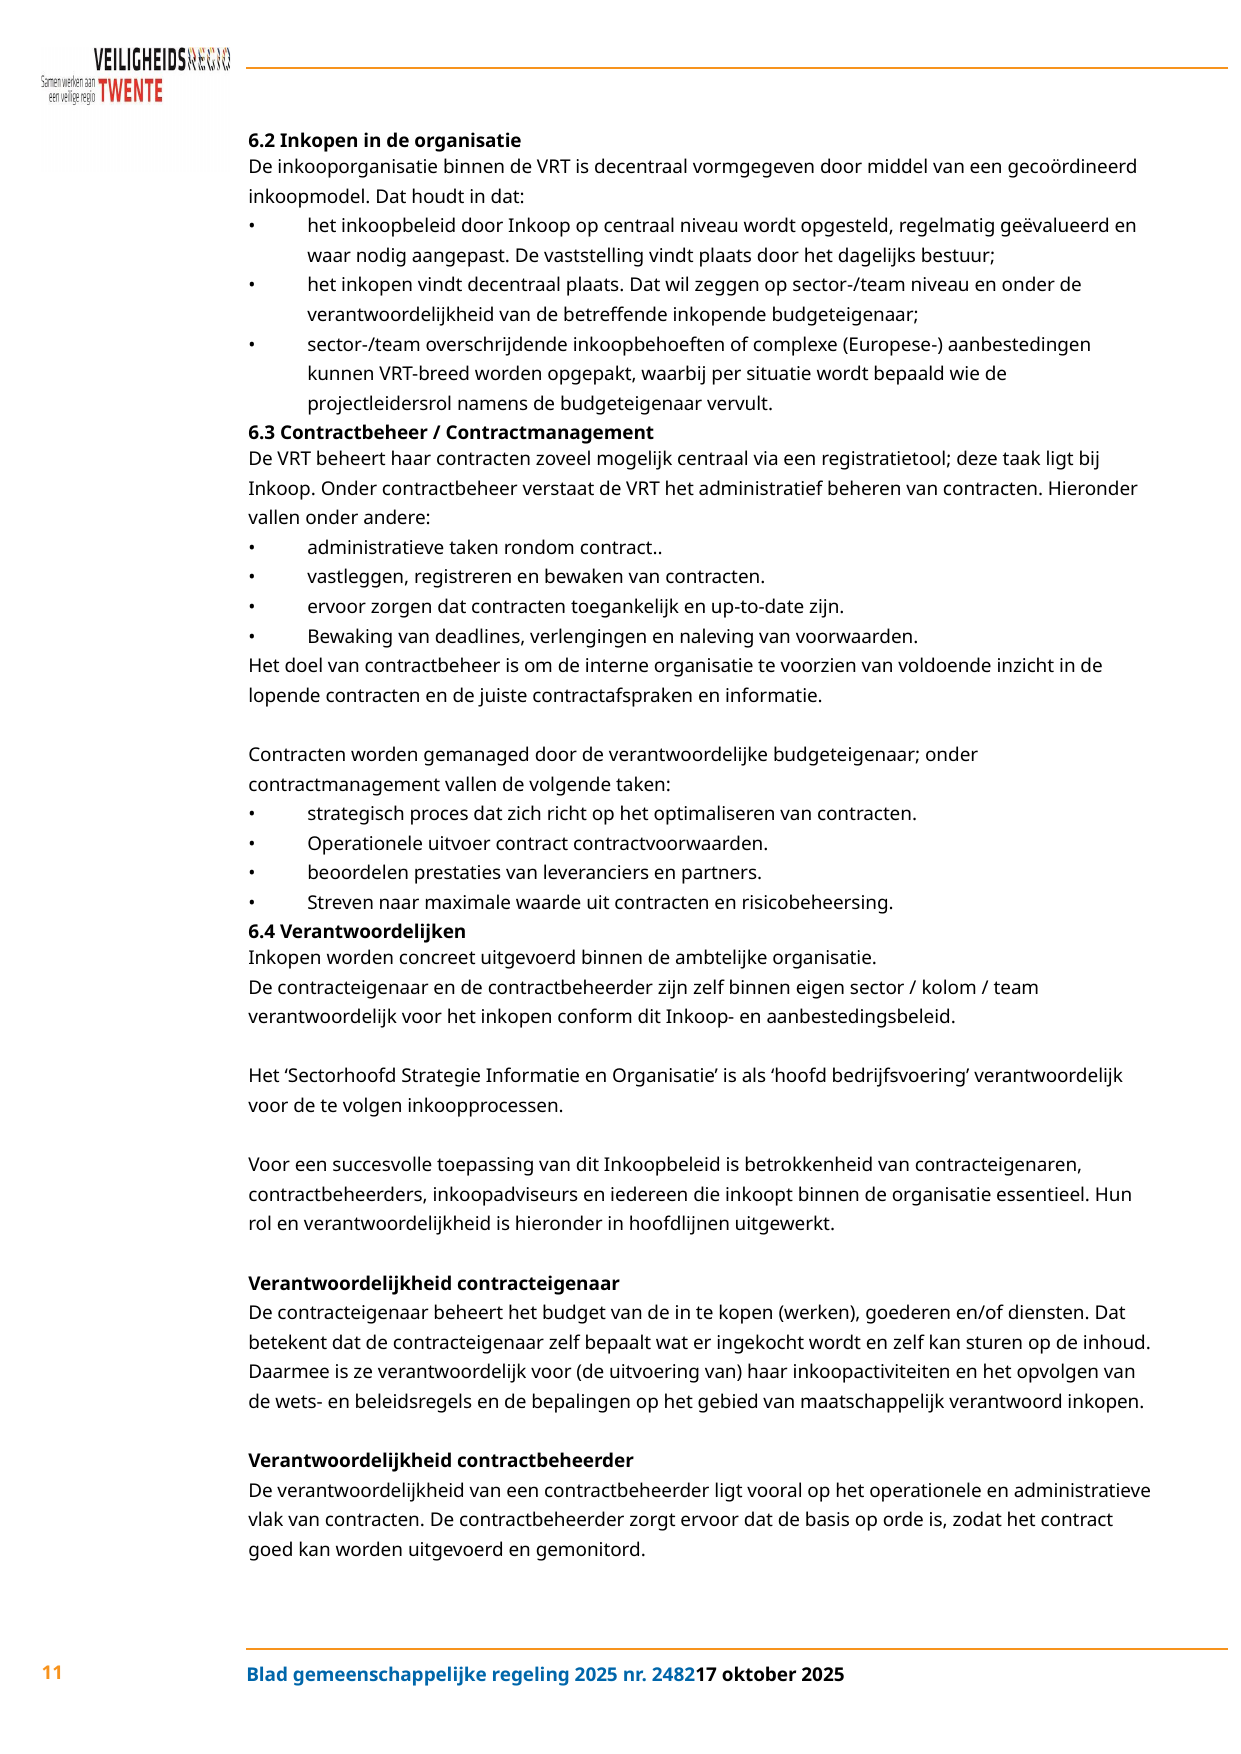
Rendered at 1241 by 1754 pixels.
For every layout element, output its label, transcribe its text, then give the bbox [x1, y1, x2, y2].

text De inkooporganisatie binnen de VRT is decentraal vormgegeven door middel van een gecoördineerd inkoopmodel. Dat houdt in dat: [248, 153, 1152, 209]
text Contracten worden gemanaged door de verantwoordelijke budgeteigenaar; onder contractmanagement vallen de volgende taken: [248, 741, 1152, 796]
list het inkopen vindt decentraal plaats. Dat wil zeggen op sector-/team niveau en onder de verantwoordelijkheid van de betreffende inkopende budgeteigenaar; [248, 272, 1152, 327]
list beoordelen prestaties van leveranciers en partners. [248, 859, 1152, 885]
list Bewaking van deadlines, verlengingen en naleving van voorwaarden. [248, 623, 1152, 648]
text Inkopen worden concreet uitgevoerd binnen de ambtelijke organisatie. [248, 944, 1152, 970]
list ervoor zorgen dat contracten toegankelijk en up-to-date zijn. [248, 593, 1152, 619]
text Voor een succesvolle toepassing van dit Inkoopbeleid is betrokkenheid van contracteigenaren, contractbeheerders, inkoopadviseurs en iedereen die inkoopt binnen de organisatie essentieel. Hun rol en verantwoordelijkheid is hieronder in hoofdlijnen uitgewerkt. [248, 1151, 1152, 1236]
text Het doel van contractbeheer is om de interne organisatie te voorzien van voldoende inzicht in de lopende contracten en de juiste contractafspraken en informatie. [248, 652, 1152, 708]
list vastleggen, registreren en bewaken van contracten. [248, 564, 1152, 589]
text De verantwoordelijkheid van een contractbeheerder ligt vooral op het operationele en administratieve vlak van contracten. De contractbeheerder zorgt ervoor dat de basis op orde is, zodat het contract goed kan worden uitgevoerd en gemonitord. [248, 1477, 1152, 1562]
text 6.4 Verantwoordelijken [248, 919, 1152, 944]
text 6.3 Contractbeheer / Contractmanagement [248, 419, 1152, 445]
text Het ‘Sectorhoofd Strategie Informatie en Organisatie’ is als ‘hoofd bedrijfsvoering’ verantwoordelijk voor de te volgen inkoopprocessen. [248, 1063, 1152, 1118]
list strategisch proces dat zich richt op het optimaliseren van contracten. [248, 800, 1152, 826]
text 6.2 Inkopen in de organisatie [248, 128, 1152, 153]
list administratieve taken rondom contract.. [248, 534, 1152, 560]
text De VRT beheert haar contracten zoveel mogelijk centraal via een registratietool; deze taak ligt bij Inkoop. Onder contractbeheer verstaat de VRT het administratief beheren van contracten. Hieronder vallen onder andere: [248, 445, 1152, 530]
text De contracteigenaar en de contractbeheerder zijn zelf binnen eigen sector / kolom / team verantwoordelijk voor het inkopen conform dit Inkoop- en aanbestedingsbeleid. [248, 974, 1152, 1029]
list het inkoopbeleid door Inkoop op centraal niveau wordt opgesteld, regelmatig geëvalueerd en waar nodig aangepast. De vaststelling vindt plaats door het dagelijks bestuur; [248, 212, 1152, 268]
list sector-/team overschrijdende inkoopbehoeften of complexe (Europese-) aanbestedingen kunnen VRT-breed worden opgepakt, waarbij per situatie wordt bepaald wie de projectleidersrol namens de budgeteigenaar vervult. [248, 331, 1152, 416]
list Streven naar maximale waarde uit contracten en risicobeheersing. [248, 889, 1152, 915]
text Verantwoordelijkheid contracteigenaar [248, 1270, 1152, 1296]
picture [41, 47, 231, 172]
list Operationele uitvoer contract contractvoorwaarden. [248, 830, 1152, 856]
text De contracteigenaar beheert het budget van de in te kopen (werken), goederen en/of diensten. Dat betekent dat de contracteigenaar zelf bepaalt wat er ingekocht wordt en zelf kan sturen op de inhoud. Daarmee is ze verantwoordelijk voor (de uitvoering van) haar inkoopactiviteiten en het opvolgen van de wets- en beleidsregels en de bepalingen op het gebied van maatschappelijk verantwoord inkopen. [248, 1299, 1152, 1414]
text Verantwoordelijkheid contractbeheerder [248, 1447, 1152, 1473]
